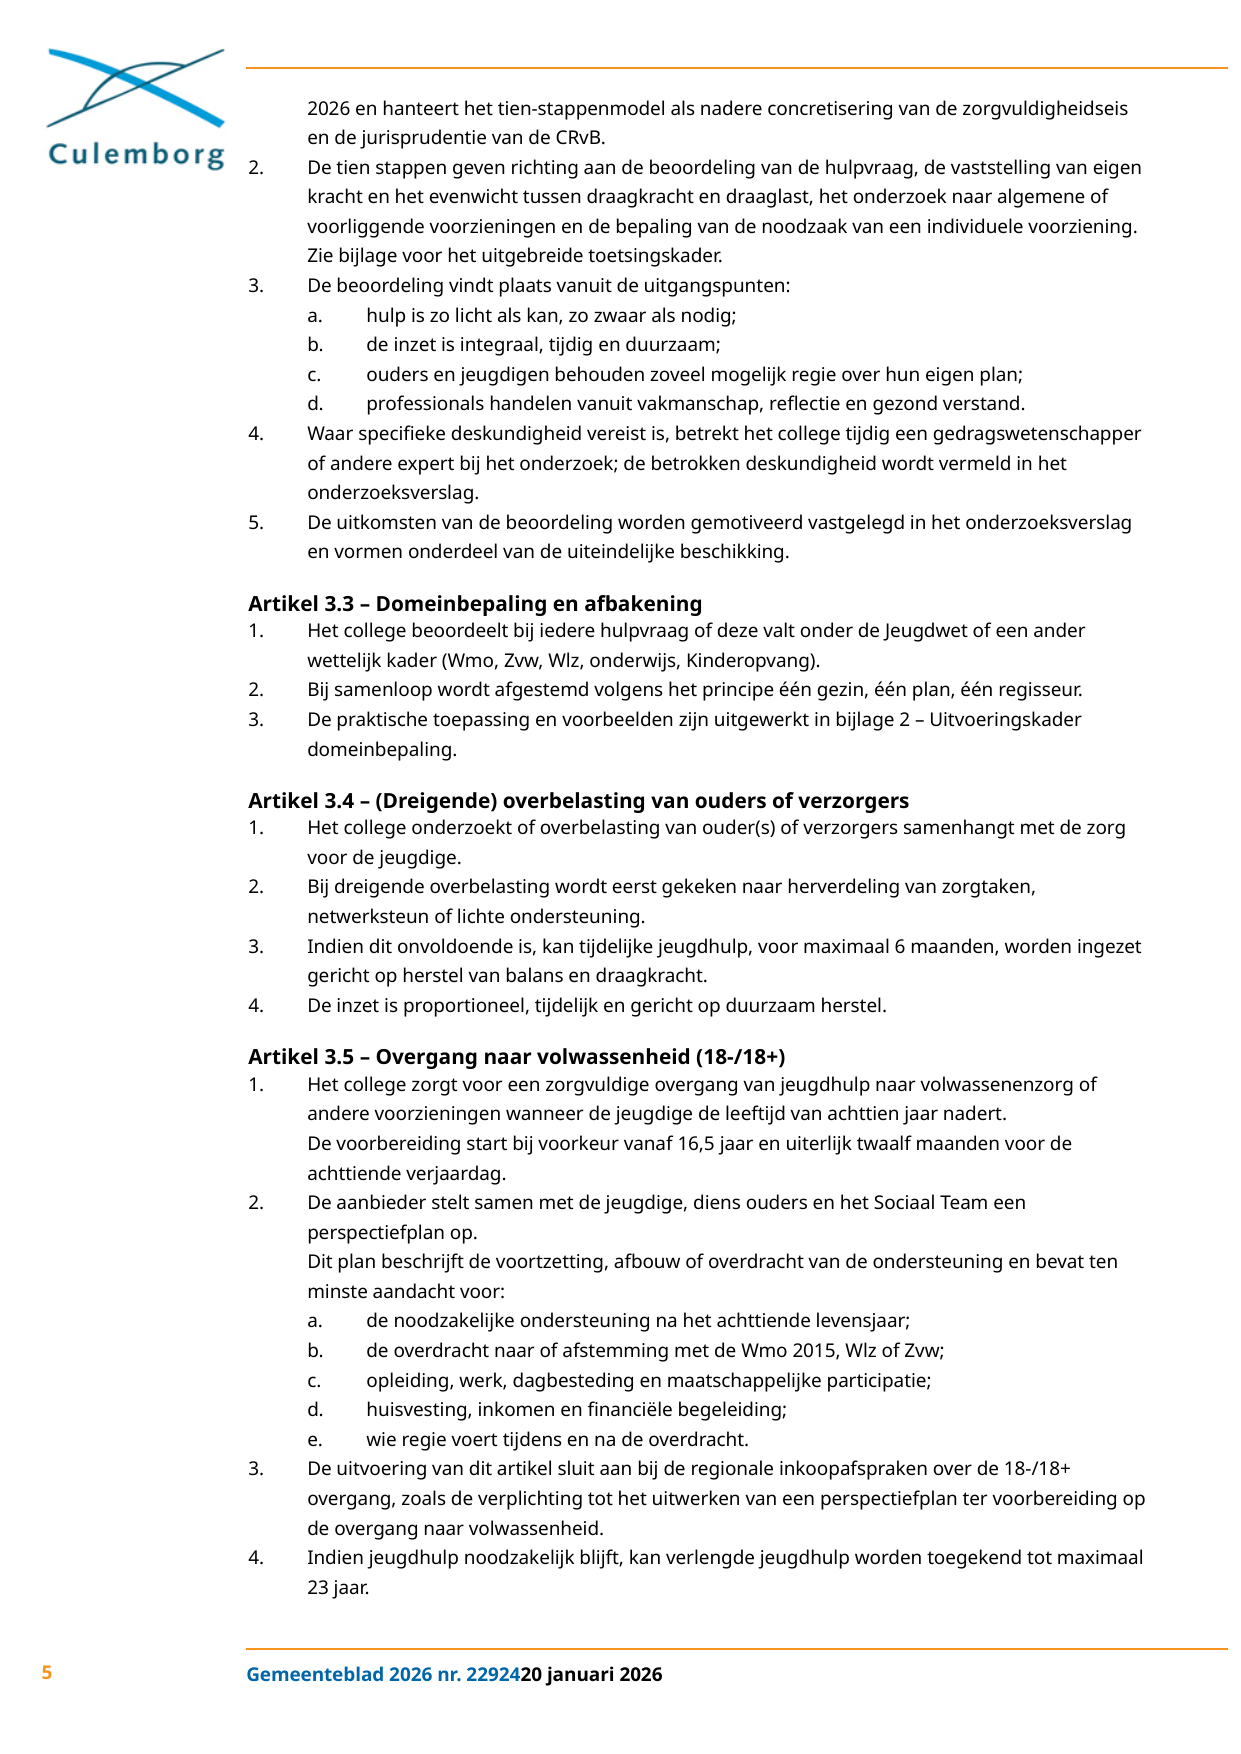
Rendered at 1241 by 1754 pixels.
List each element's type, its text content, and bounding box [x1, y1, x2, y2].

list De voorbereiding start bij voorkeur vanaf 16,5 jaar en uiterlijk twaalf maanden voor de achttiende verjaardag. [248, 1130, 1152, 1185]
text Artikel 3.5 – Overgang naar volwassenheid (18-/18+) [248, 1042, 1152, 1071]
list De beoordeling vindt plaats vanuit de uitgangspunten: [248, 272, 1152, 298]
list Indien jeugdhulp noodzakelijk blijft, kan verlengde jeugdhulp worden toegekend tot maximaal 23 jaar. [248, 1544, 1152, 1599]
list De uitvoering van dit artikel sluit aan bij de regionale inkoopafspraken over de 18-/18+ overgang, zoals de verplichting tot het uitwerken van een perspectiefplan ter voorbereiding op de overgang naar volwassenheid. [248, 1456, 1152, 1540]
list De inzet is proportioneel, tijdelijk en gericht op duurzaam herstel. [248, 992, 1152, 1018]
list hulp is zo licht als kan, zo zwaar als nodig; [307, 302, 1152, 328]
list de overdracht naar of afstemming met de Wmo 2015, Wlz of Zvw; [307, 1337, 1152, 1363]
list de inzet is integraal, tijdig en duurzaam; [307, 331, 1152, 357]
list De aanbieder stelt samen met de jeugdige, diens ouders en het Sociaal Team een perspectiefplan op. [248, 1189, 1152, 1244]
list Dit plan beschrijft de voortzetting, afbouw of overdracht van de ondersteuning en bevat ten minste aandacht voor: [248, 1248, 1152, 1304]
list 2026 en hanteert het tien-stappenmodel als nadere concretisering van de zorgvuldigheidseis en de jurisprudentie van de CRvB. [248, 95, 1152, 150]
list Waar specifieke deskundigheid vereist is, betrekt het college tijdig een gedragswetenschapper of andere expert bij het onderzoek; de betrokken deskundigheid wordt vermeld in het onderzoeksverslag. [248, 420, 1152, 505]
list de noodzakelijke ondersteuning na het achttiende levensjaar; [307, 1308, 1152, 1333]
list professionals handelen vanuit vakmanschap, reflectie en gezond verstand. [307, 391, 1152, 416]
list De uitkomsten van de beoordeling worden gemotiveerd vastgelegd in het onderzoeksverslag en vormen onderdeel van de uiteindelijke beschikking. [248, 509, 1152, 564]
list ouders en jeugdigen behouden zoveel mogelijk regie over hun eigen plan; [307, 361, 1152, 387]
list wie regie voert tijdens en na de overdracht. [307, 1426, 1152, 1452]
text Artikel 3.4 – (Dreigende) overbelasting van ouders of verzorgers [248, 786, 1152, 814]
list huisvesting, inkomen en financiële begeleiding; [307, 1396, 1152, 1422]
text Artikel 3.3 – Domeinbepaling en afbakening [248, 589, 1152, 617]
list Het college beoordeelt bij iedere hulpvraag of deze valt onder de Jeugdwet of een ander wettelijk kader (Wmo, Zvw, Wlz, onderwijs, Kinderopvang). [248, 617, 1152, 673]
list opleiding, werk, dagbesteding en maatschappelijke participatie; [307, 1367, 1152, 1392]
list Het college onderzoekt of overbelasting van ouder(s) of verzorgers samenhangt met de zorg voor de jeugdige. [248, 814, 1152, 870]
list Het college zorgt voor een zorgvuldige overgang van jeugdhulp naar volwassenenzorg of andere voorzieningen wanneer de jeugdige de leeftijd van achttien jaar nadert. [248, 1071, 1152, 1126]
list Bij samenloop wordt afgestemd volgens het principe één gezin, één plan, één regisseur. [248, 677, 1152, 702]
list De praktische toepassing en voorbeelden zijn uitgewerkt in bijlage 2 – Uitvoeringskader domeinbepaling. [248, 706, 1152, 761]
list Indien dit onvoldoende is, kan tijdelijke jeugdhulp, voor maximaal 6 maanden, worden ingezet gericht op herstel van balans en draagkracht. [248, 933, 1152, 988]
list De tien stappen geven richting aan de beoordeling van de hulpvraag, de vaststelling van eigen kracht en het evenwicht tussen draagkracht en draaglast, het onderzoek naar algemene of voorliggende voorzieningen en de bepaling van de noodzaak van een individuele voorziening. Zie bijlage voor het uitgebreide toetsingskader. [248, 154, 1152, 268]
picture [41, 47, 231, 172]
list Bij dreigende overbelasting wordt eerst gekeken naar herverdeling van zorgtaken, netwerksteun of lichte ondersteuning. [248, 874, 1152, 929]
